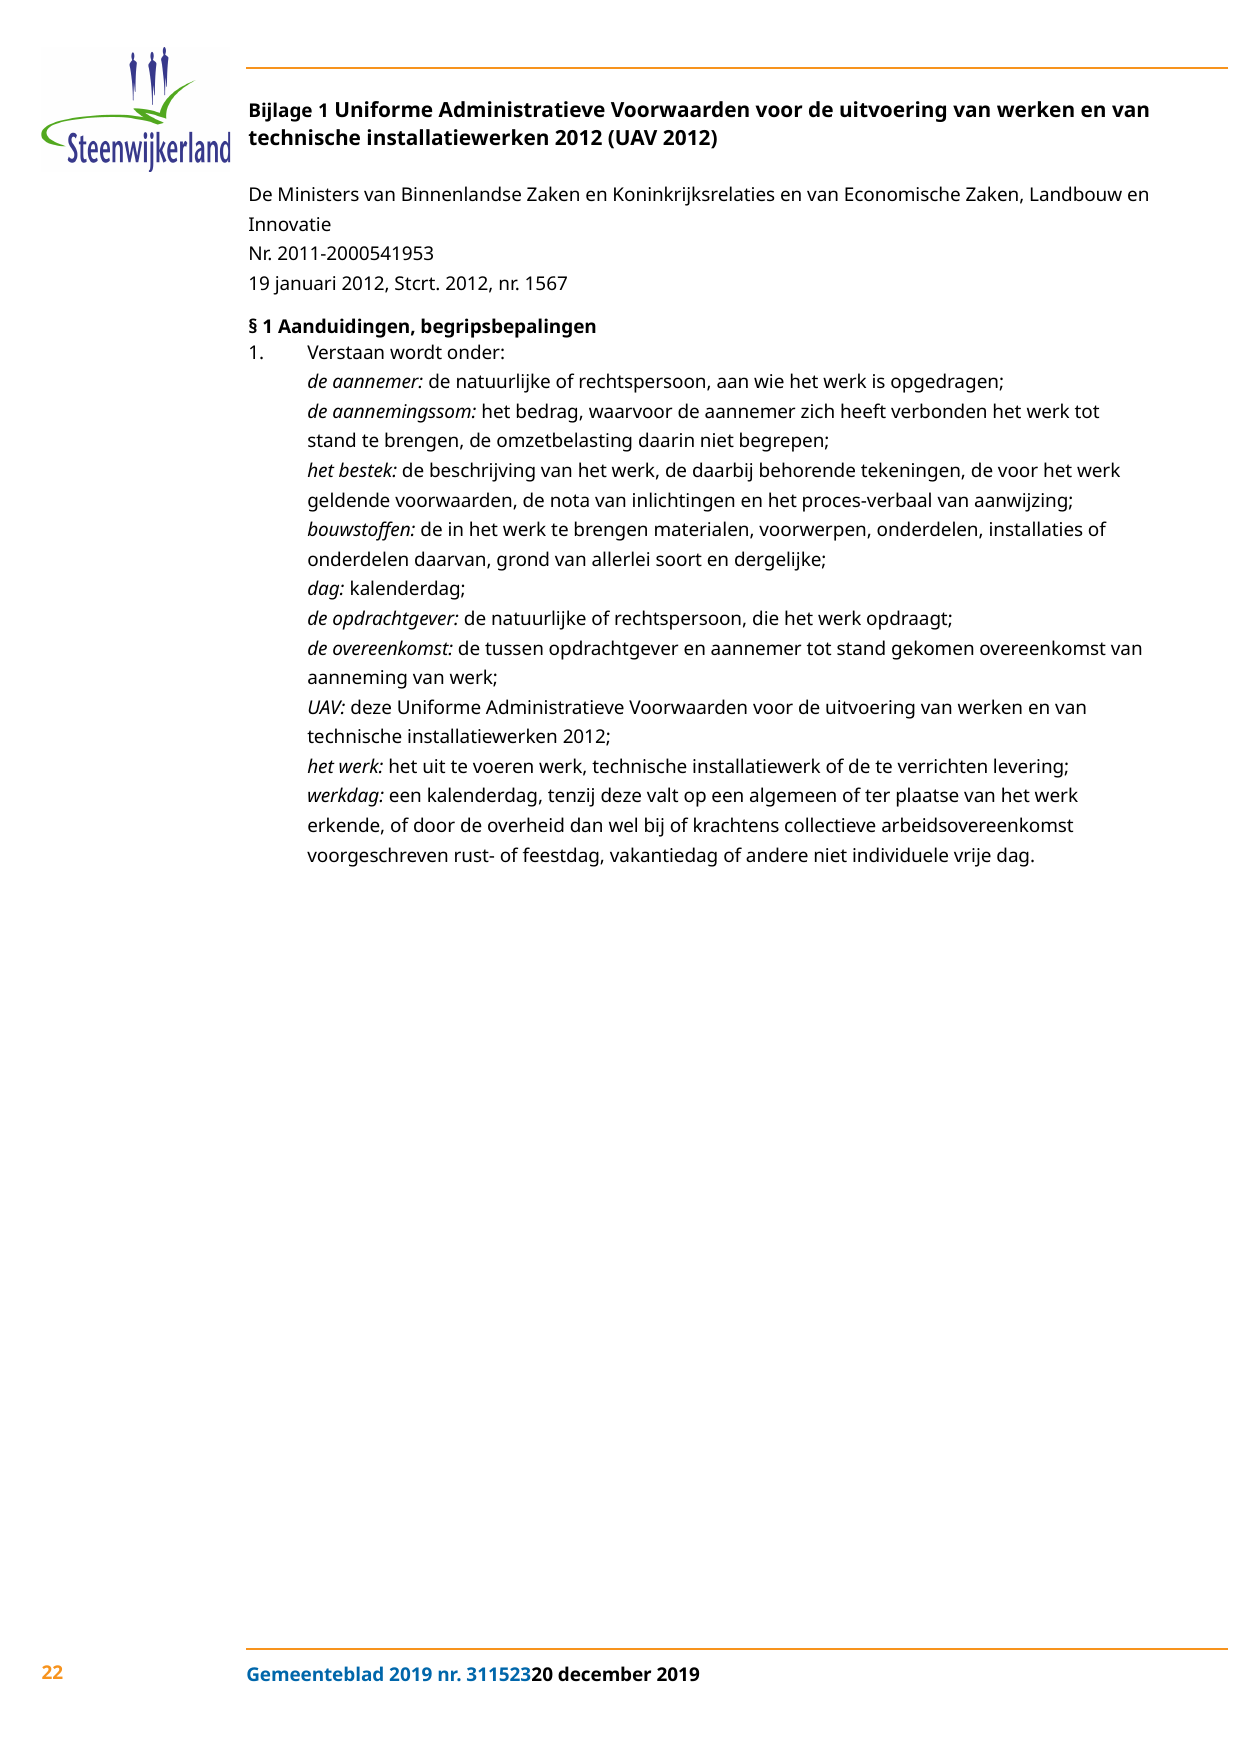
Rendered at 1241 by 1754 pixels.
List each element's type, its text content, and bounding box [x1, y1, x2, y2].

list de opdrachtgever: de natuurlijke of rechtspersoon, die het werk opdraagt; [248, 605, 1152, 631]
list Verstaan wordt onder: [248, 339, 1152, 365]
text Bijlage 1 Uniforme Administratieve Voorwaarden voor de uitvoering van werken en van technische installatiewerken 2012 (UAV 2012) [248, 95, 1152, 152]
list werkdag: een kalenderdag, tenzij deze valt op een algemeen of ter plaatse van het werk erkende, of door de overheid dan wel bij of krachtens collectieve arbeidsovereenkomst voorgeschreven rust- of feestdag, vakantiedag of andere niet individuele vrije dag. [248, 783, 1152, 868]
list UAV: deze Uniforme Administratieve Voorwaarden voor de uitvoering van werken en van technische installatiewerken 2012; [248, 694, 1152, 749]
text De Ministers van Binnenlandse Zaken en Koninkrijksrelaties en van Economische Zaken, Landbouw en Innovatie [248, 181, 1152, 237]
text 19 januari 2012, Stcrt. 2012, nr. 1567 [248, 270, 1152, 296]
text § 1 Aanduidingen, begripsbepalingen [248, 313, 1152, 339]
list de aannemingssom: het bedrag, waarvoor de aannemer zich heeft verbonden het werk tot stand te brengen, de omzetbelasting daarin niet begrepen; [248, 398, 1152, 453]
list de aannemer: de natuurlijke of rechtspersoon, aan wie het werk is opgedragen; [248, 368, 1152, 394]
list bouwstoffen: de in het werk te brengen materialen, voorwerpen, onderdelen, installaties of onderdelen daarvan, grond van allerlei soort en dergelijke; [248, 516, 1152, 572]
list het bestek: de beschrijving van het werk, de daarbij behorende tekeningen, de voor het werk geldende voorwaarden, de nota van inlichtingen en het proces-verbaal van aanwijzing; [248, 457, 1152, 513]
picture [41, 47, 231, 172]
list de overeenkomst: de tussen opdrachtgever en aannemer tot stand gekomen overeenkomst van aanneming van werk; [248, 635, 1152, 690]
list dag: kalenderdag; [248, 576, 1152, 601]
list het werk: het uit te voeren werk, technische installatiewerk of de te verrichten levering; [248, 753, 1152, 779]
text Nr. 2011-2000541953 [248, 241, 1152, 266]
